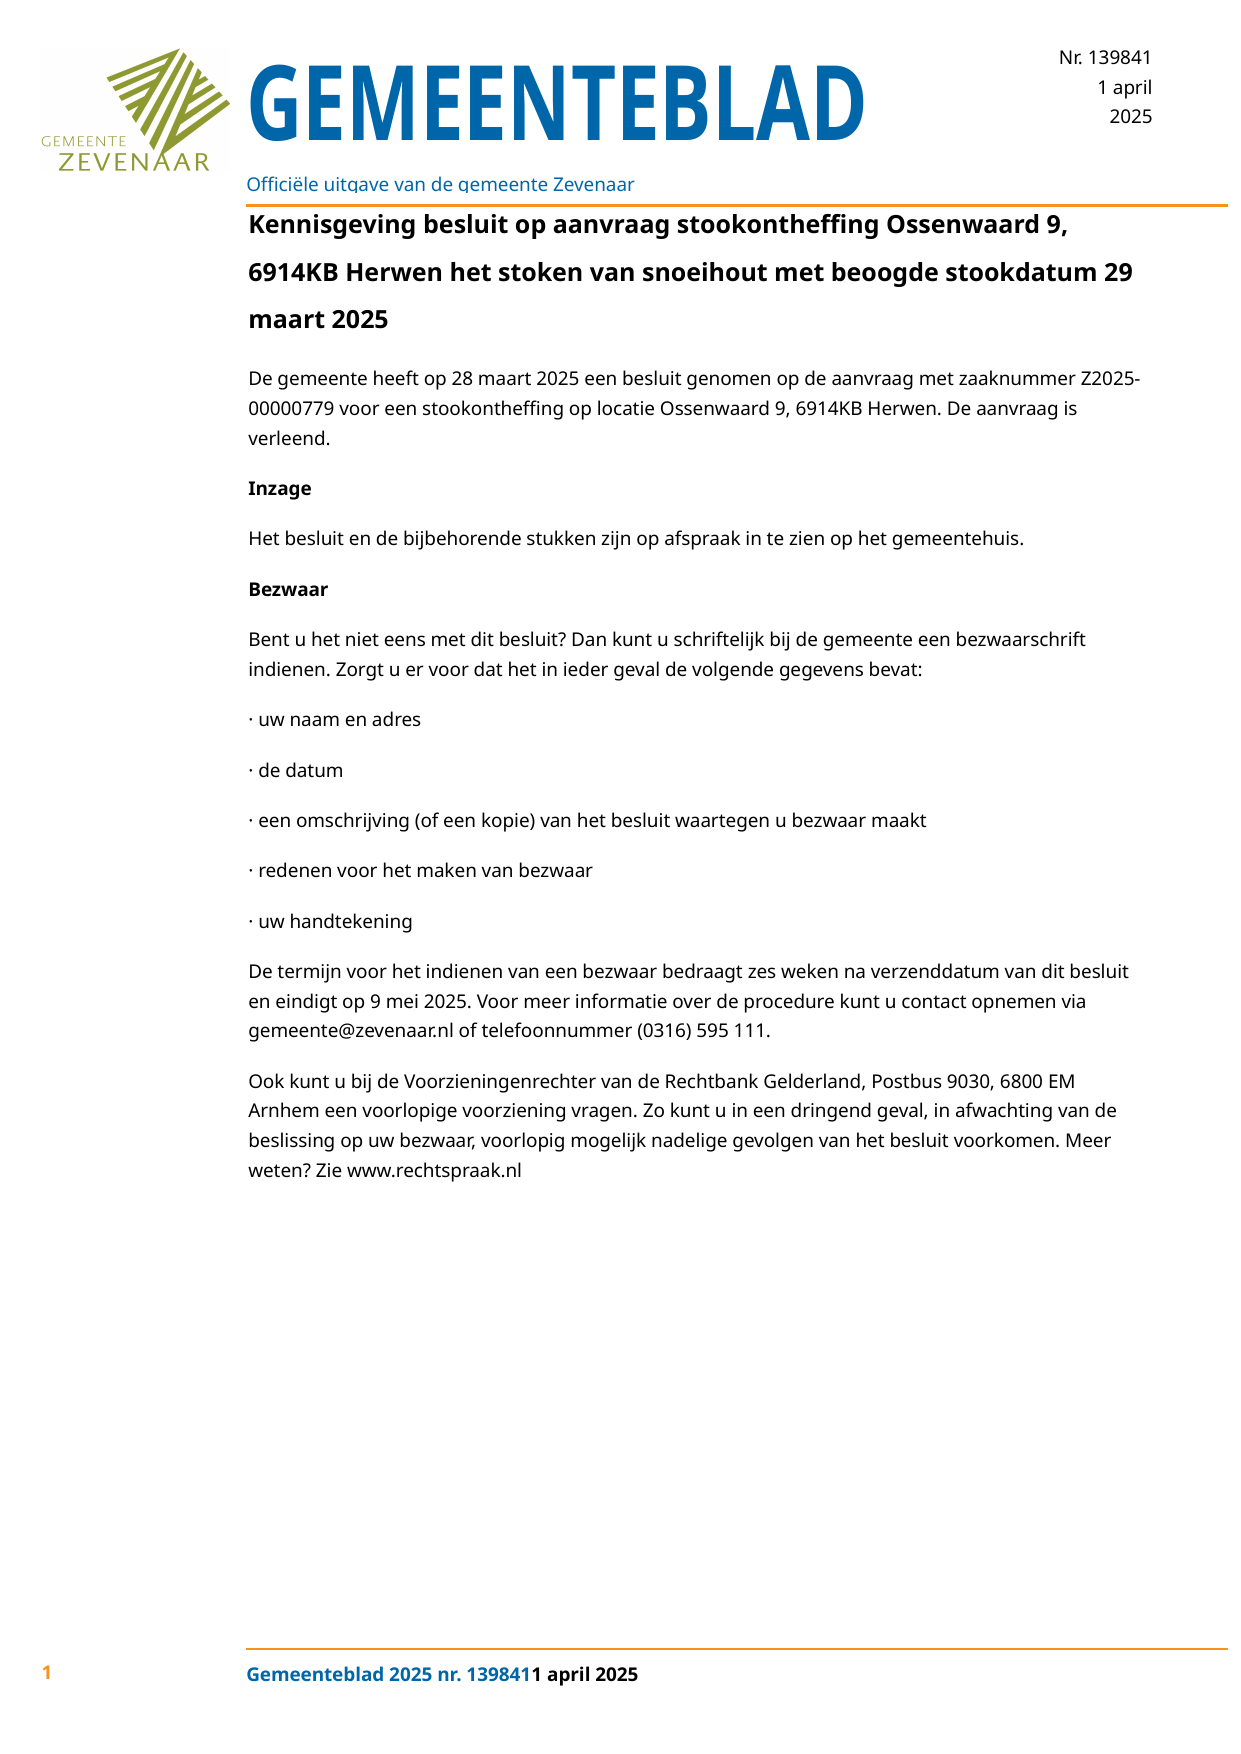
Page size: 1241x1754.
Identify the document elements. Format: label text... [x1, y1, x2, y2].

text Bezwaar [248, 576, 1152, 602]
text · uw naam en adres [248, 706, 1152, 732]
text Het besluit en de bijbehorende stukken zijn op afspraak in te zien op het gemeentehuis. [248, 526, 1152, 551]
text Bent u het niet eens met dit besluit? Dan kunt u schriftelijk bij de gemeente een bezwaarschrift indienen. Zorgt u er voor dat het in ieder geval de volgende gegevens bevat: [248, 626, 1152, 682]
text · uw handtekening [248, 908, 1152, 934]
picture [41, 47, 231, 172]
text Inzage [248, 475, 1152, 501]
text · redenen voor het maken van bezwaar [248, 858, 1152, 883]
text · een omschrijving (of een kopie) van het besluit waartegen u bezwaar maakt [248, 807, 1152, 833]
text De termijn voor het indienen van een bezwaar bedraagt zes weken na verzenddatum van dit besluit en eindigt op 9 mei 2025. Voor meer informatie over de procedure kunt u contact opnemen via gemeente@zevenaar.nl of telefoonnummer (0316) 595 111. [248, 958, 1152, 1043]
text Ook kunt u bij de Voorzieningenrechter van de Rechtbank Gelderland, Postbus 9030, 6800 EM Arnhem een voorlopige voorziening vragen. Zo kunt u in een dringend geval, in afwachting van de beslissing op uw bezwaar, voorlopig mogelijk nadelige gevolgen van het besluit voorkomen. Meer weten? Zie www.rechtspraak.nl [248, 1068, 1152, 1182]
text · de datum [248, 757, 1152, 782]
text De gemeente heeft op 28 maart 2025 een besluit genomen op de aanvraag met zaaknummer Z2025-00000779 voor een stookontheffing op locatie Ossenwaard 9, 6914KB Herwen. De aanvraag is verleend. [248, 366, 1152, 450]
text Kennisgeving besluit op aanvraag stookontheffing Ossenwaard 9, 6914KB Herwen het stoken van snoeihout met beoogde stookdatum 29 maart 2025 [248, 207, 1152, 336]
